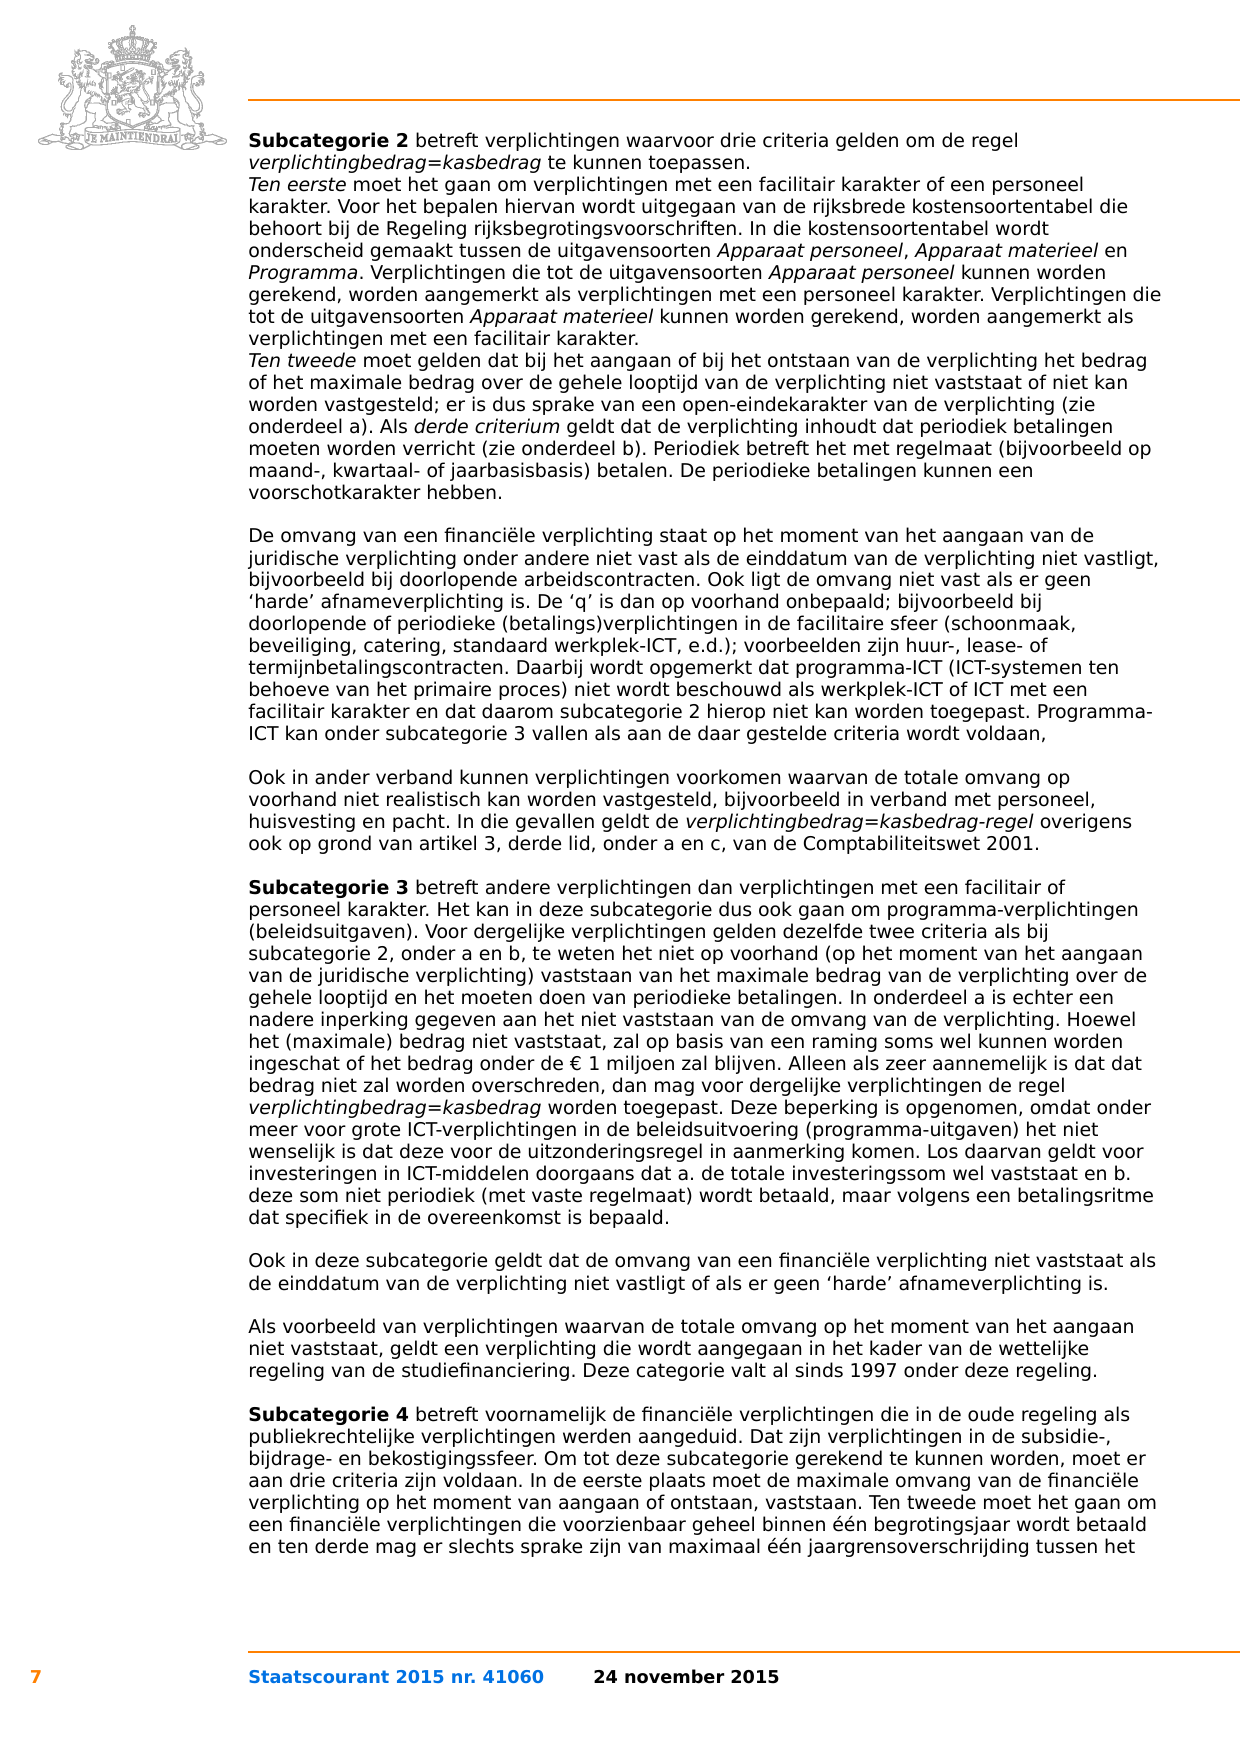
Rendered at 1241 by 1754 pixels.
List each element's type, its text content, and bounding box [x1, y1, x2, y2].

text Ten tweede moet gelden dat bij het aangaan of bij het ontstaan van de verplichting het bedrag of het maximale bedrag over de gehele looptijd van de verplichting niet vaststaat of niet kan worden vastgesteld; er is dus sprake van een open-eindekarakter van de verplichting (zie onderdeel a). Als derde criterium geldt dat de verplichting inhoudt dat periodiek betalingen moeten worden verricht (zie onderdeel b). Periodiek betreft het met regelmaat (bijvoorbeeld op maand-, kwartaal- of jaarbasisbasis) betalen. De periodieke betalingen kunnen een voorschotkarakter hebben. [248, 350, 1163, 503]
text Ook in deze subcategorie geldt dat de omvang van een financiële verplichting niet vaststaat als de einddatum van de verplichting niet vastligt of als er geen ‘harde’ afnameverplichting is. [248, 1250, 1163, 1294]
text Subcategorie 3 betreft andere verplichtingen dan verplichtingen met een facilitair of personeel karakter. Het kan in deze subcategorie dus ook gaan om programma-verplichtingen (beleidsuitgaven). Voor dergelijke verplichtingen gelden dezelfde twee criteria als bij subcategorie 2, onder a en b, te weten het niet op voorhand (op het moment van het aangaan van de juridische verplichting) vaststaan van het maximale bedrag van de verplichting over de gehele looptijd en het moeten doen van periodieke betalingen. In onderdeel a is echter een nadere inperking gegeven aan het niet vaststaan van de omvang van de verplichting. Hoewel het (maximale) bedrag niet vaststaat, zal op basis van een raming soms wel kunnen worden ingeschat of het bedrag onder de € 1 miljoen zal blijven. Alleen als zeer aannemelijk is dat dat bedrag niet zal worden overschreden, dan mag voor dergelijke verplichtingen de regel verplichtingbedrag=kasbedrag worden toegepast. Deze beperking is opgenomen, omdat onder meer voor grote ICT-verplichtingen in de beleidsuitvoering (programma-uitgaven) het niet wenselijk is dat deze voor de uitzonderingsregel in aanmerking komen. Los daarvan geldt voor investeringen in ICT-middelen doorgaans dat a. de totale investeringssom wel vaststaat en b. deze som niet periodiek (met vaste regelmaat) wordt betaald, maar volgens een betalingsritme dat specifiek in de overeenkomst is bepaald. [248, 877, 1163, 1228]
text Subcategorie 4 betreft voornamelijk de financiële verplichtingen die in de oude regeling als publiekrechtelijke verplichtingen werden aangeduid. Dat zijn verplichtingen in de subsidie-, bijdrage- en bekostigingssfeer. Om tot deze subcategorie gerekend te kunnen worden, moet er aan drie criteria zijn voldaan. In de eerste plaats moet de maximale omvang van de financiële verplichting op het moment van aangaan of ontstaan, vaststaan. Ten tweede moet het gaan om een financiële verplichtingen die voorzienbaar geheel binnen één begrotingsjaar wordt betaald en ten derde mag er slechts sprake zijn van maximaal één jaargrensoverschrijding tussen het [248, 1404, 1163, 1558]
text Ook in ander verband kunnen verplichtingen voorkomen waarvan de totale omvang op voorhand niet realistisch kan worden vastgesteld, bijvoorbeeld in verband met personeel, huisvesting en pacht. In die gevallen geldt de verplichtingbedrag=kasbedrag-regel overigens ook op grond van artikel 3, derde lid, onder a en c, van de Comptabiliteitswet 2001. [248, 767, 1163, 855]
text De omvang van een financiële verplichting staat op het moment van het aangaan van de juridische verplichting onder andere niet vast als de einddatum van de verplichting niet vastligt, bijvoorbeeld bij doorlopende arbeidscontracten. Ook ligt de omvang niet vast als er geen ‘harde’ afnameverplichting is. De ‘q’ is dan op voorhand onbepaald; bijvoorbeeld bij doorlopende of periodieke (betalings)verplichtingen in de facilitaire sfeer (schoonmaak, beveiliging, catering, standaard werkplek-ICT, e.d.); voorbeelden zijn huur-, lease- of termijnbetalingscontracten. Daarbij wordt opgemerkt dat programma-ICT (ICT-systemen ten behoeve van het primaire proces) niet wordt beschouwd als werkplek-ICT of ICT met een facilitair karakter en dat daarom subcategorie 2 hierop niet kan worden toegepast. Programma-ICT kan onder subcategorie 3 vallen als aan de daar gestelde criteria wordt voldaan, [248, 525, 1163, 745]
text Ten eerste moet het gaan om verplichtingen met een facilitair karakter of een personeel karakter. Voor het bepalen hiervan wordt uitgegaan van de rijksbrede kostensoortentabel die behoort bij de Regeling rijksbegrotingsvoorschriften. In die kostensoortentabel wordt onderscheid gemaakt tussen de uitgavensoorten Apparaat personeel, Apparaat materieel en Programma. Verplichtingen die tot de uitgavensoorten Apparaat personeel kunnen worden gerekend, worden aangemerkt als verplichtingen met een personeel karakter. Verplichtingen die tot de uitgavensoorten Apparaat materieel kunnen worden gerekend, worden aangemerkt als verplichtingen met een facilitair karakter. [248, 174, 1163, 350]
text Subcategorie 2 betreft verplichtingen waarvoor drie criteria gelden om de regel verplichtingbedrag=kasbedrag te kunnen toepassen. [248, 130, 1163, 174]
picture [38, 25, 227, 150]
text Als voorbeeld van verplichtingen waarvan de totale omvang op het moment van het aangaan niet vaststaat, geldt een verplichting die wordt aangegaan in het kader van de wettelijke regeling van de studiefinanciering. Deze categorie valt al sinds 1997 onder deze regeling. [248, 1316, 1163, 1382]
